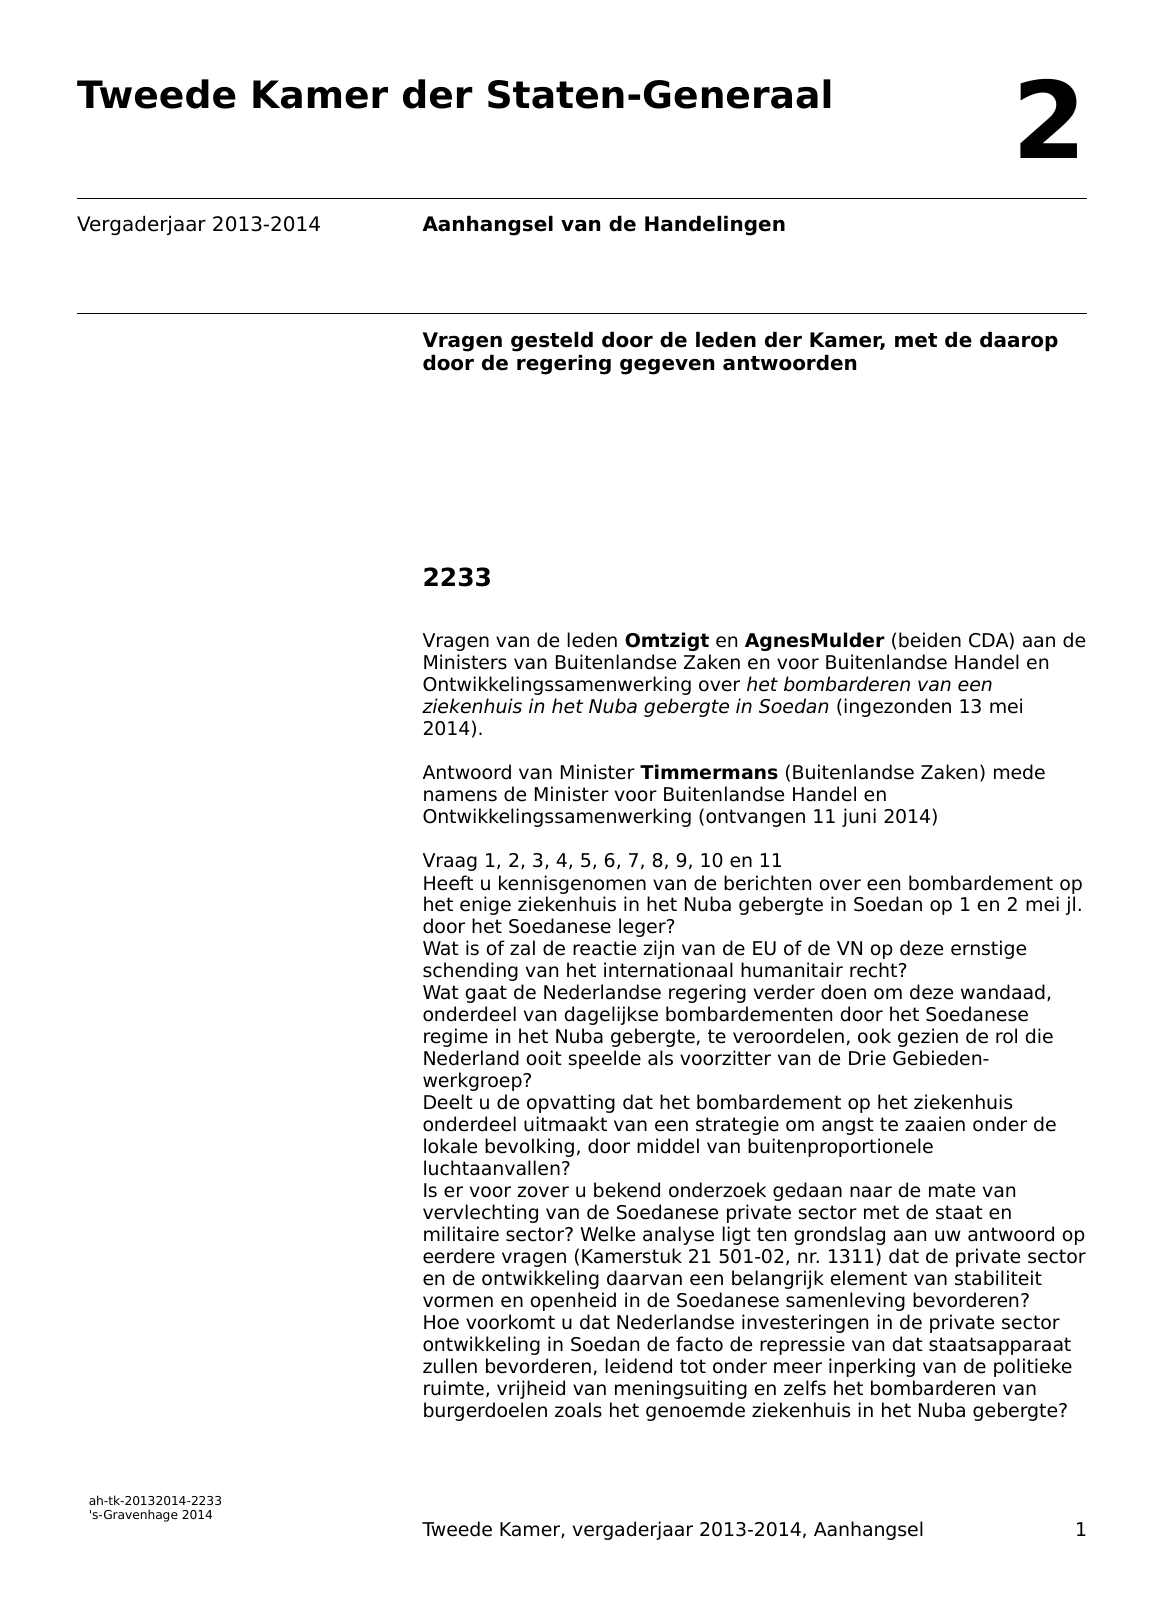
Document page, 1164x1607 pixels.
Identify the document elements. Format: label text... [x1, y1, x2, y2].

text 's-Gravenhage 2014 [88, 1508, 323, 1522]
text Wat is of zal de reactie zijn van de EU of de VN op deze ernstige schending van het internationaal humanitair recht? [422, 938, 1087, 982]
table_cell Vragen gesteld door de leden der Kamer, met de daarop door de regering gegeven antwoorden [422, 314, 1087, 375]
text Antwoord van Minister Timmermans (Buitenlandse Zaken) mede namens de Minister voor Buitenlandse Handel en Ontwikkelingssamenwerking (ontvangen 11 juni 2014) [422, 762, 1087, 828]
text ah-tk-20132014-2233 [88, 1494, 323, 1508]
text Deelt u de opvatting dat het bombardement op het ziekenhuis onderdeel uitmaakt van een strategie om angst te zaaien onder de lokale bevolking, door middel van buitenproportionele luchtaanvallen? [422, 1092, 1087, 1180]
text Is er voor zover u bekend onderzoek gedaan naar de mate van vervlechting van de Soedanese private sector met de staat en militaire sector? Welke analyse ligt ten grondslag aan uw antwoord op eerdere vragen (Kamerstuk 21 501-02, nr. 1311) dat de private sector en de ontwikkeling daarvan een belangrijk element van stabiliteit vormen en openheid in de Soedanese samenleving bevorderen? [422, 1180, 1087, 1312]
table_header 2 [886, 59, 1087, 198]
table_cell Aanhangsel van de Handelingen [422, 199, 1087, 313]
text Heeft u kennisgenomen van de berichten over een bombardement op het enige ziekenhuis in het Nuba gebergte in Soedan op 1 en 2 mei jl. door het Soedanese leger? [422, 872, 1087, 938]
text Vragen van de leden Omtzigt en AgnesMulder (beiden CDA) aan de Ministers van Buitenlandse Zaken en voor Buitenlandse Handel en Ontwikkelingssamenwerking over het bombarderen van een ziekenhuis in het Nuba gebergte in Soedan (ingezonden 13 mei 2014). [422, 630, 1087, 740]
table_cell [77, 314, 422, 375]
table_cell Vergaderjaar 2013-2014 [77, 199, 422, 313]
text Hoe voorkomt u dat Nederlandse investeringen in de private sector ontwikkeling in Soedan de facto de repressie van dat staatsapparaat zullen bevorderen, leidend tot onder meer inperking van de politieke ruimte, vrijheid van meningsuiting en zelfs het bombarderen van burgerdoelen zoals het genoemde ziekenhuis in het Nuba gebergte? [422, 1312, 1087, 1422]
table_header Tweede Kamer der Staten-Generaal [77, 59, 886, 198]
text Vraag 1, 2, 3, 4, 5, 6, 7, 8, 9, 10 en 11 [422, 850, 1087, 872]
text 2233 [422, 563, 1087, 592]
text Wat gaat de Nederlandse regering verder doen om deze wandaad, onderdeel van dagelijkse bombardementen door het Soedanese regime in het Nuba gebergte, te veroordelen, ook gezien de rol die Nederland ooit speelde als voorzitter van de Drie Gebieden-werkgroep? [422, 982, 1087, 1092]
